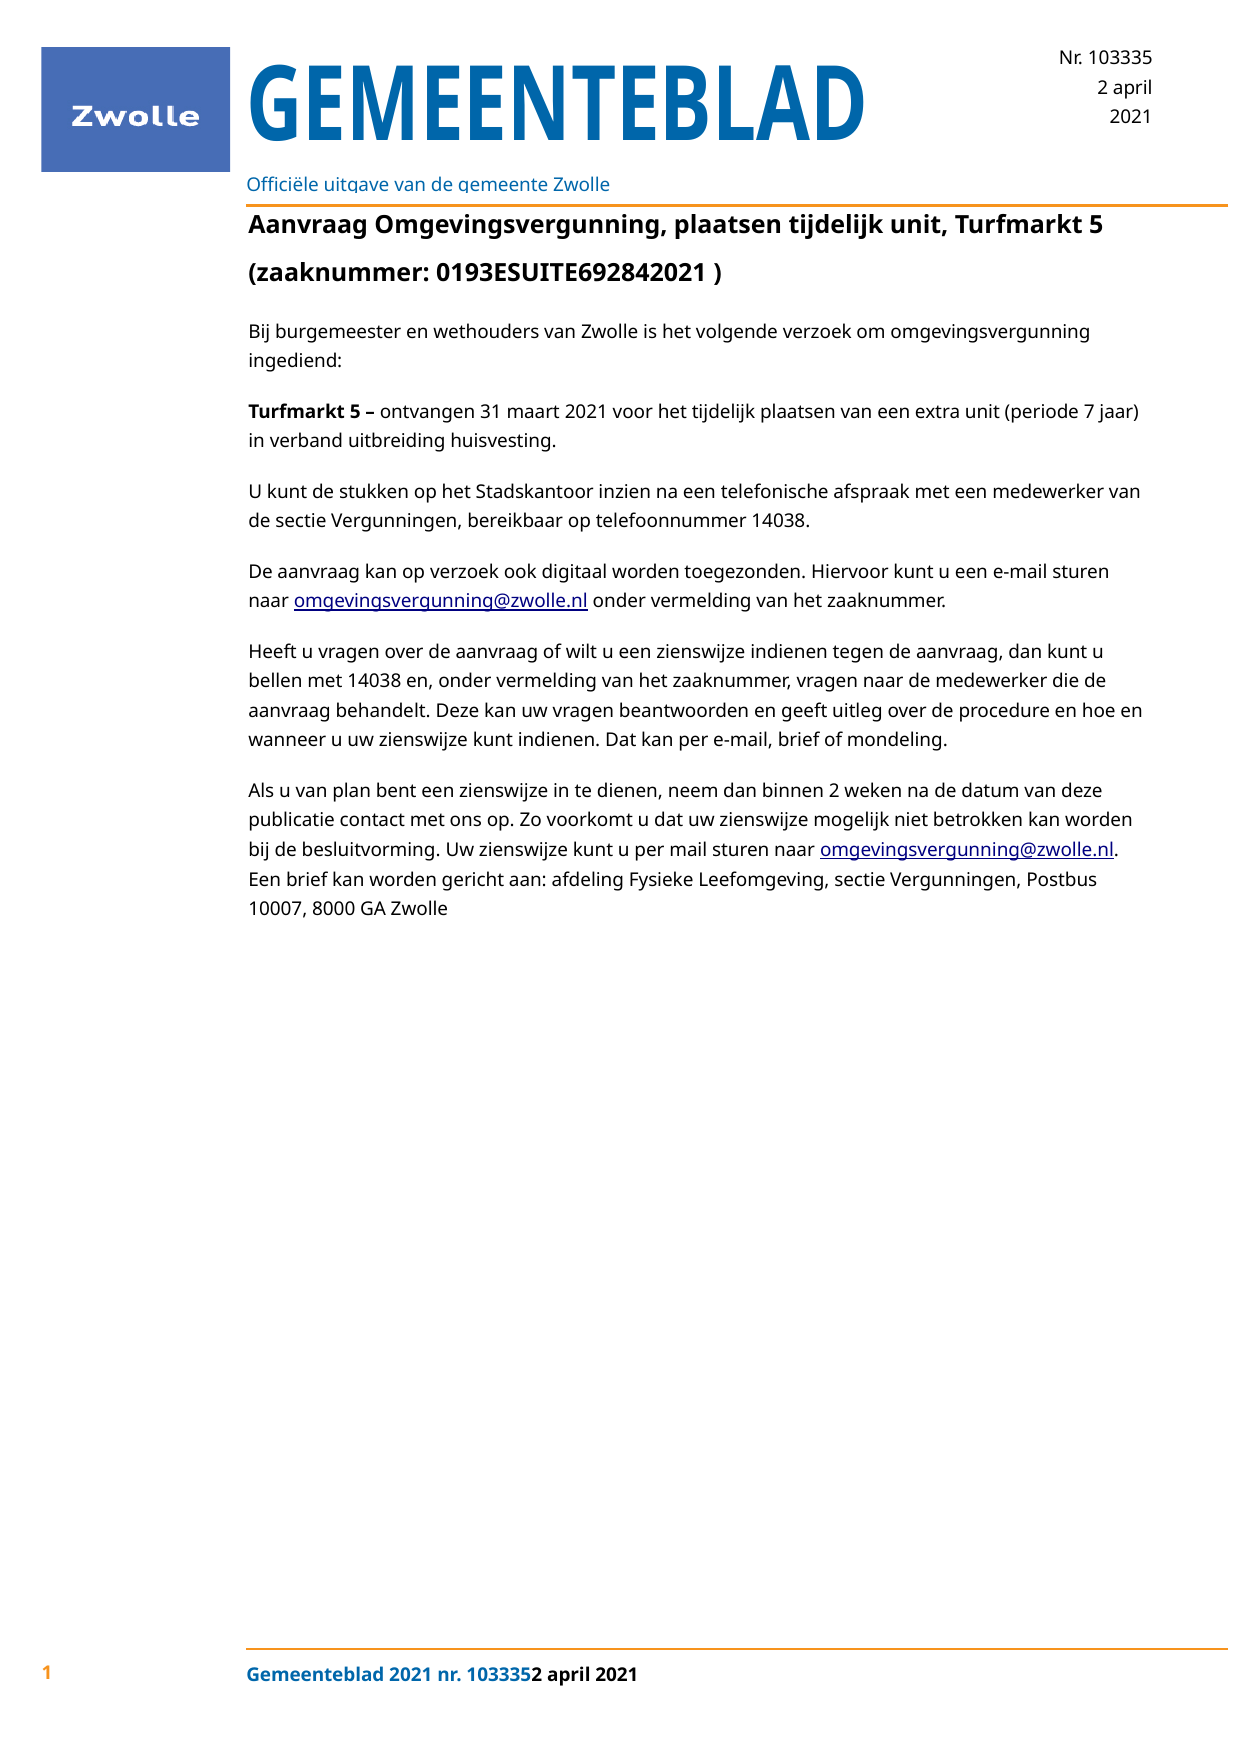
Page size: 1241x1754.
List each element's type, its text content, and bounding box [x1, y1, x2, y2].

text Bij burgemeester en wethouders van Zwolle is het volgende verzoek om omgevingsvergunning ingediend: [248, 318, 1152, 373]
text Aanvraag Omgevingsvergunning, plaatsen tijdelijk unit, Turfmarkt 5 (zaaknummer: 0193ESUITE692842021 ) [248, 207, 1152, 288]
text Als u van plan bent een zienswijze in te dienen, neem dan binnen 2 weken na de datum van deze publicatie contact met ons op. Zo voorkomt u dat uw zienswijze mogelijk niet betrokken kan worden bij de besluitvorming. Uw zienswijze kunt u per mail sturen naar omgevingsvergunning@zwolle.nl. Een brief kan worden gericht aan: afdeling Fysieke Leefomgeving, sectie Vergunningen, Postbus 10007, 8000 GA Zwolle [248, 777, 1152, 921]
text De aanvraag kan op verzoek ook digitaal worden toegezonden. Hiervoor kunt u een e-mail sturen naar omgevingsvergunning@zwolle.nl onder vermelding van het zaaknummer. [248, 558, 1152, 613]
text Turfmarkt 5 – ontvangen 31 maart 2021 voor het tijdelijk plaatsen van een extra unit (periode 7 jaar) in verband uitbreiding huisvesting. [248, 398, 1152, 453]
text Heeft u vragen over de aanvraag of wilt u een zienswijze indienen tegen de aanvraag, dan kunt u bellen met 14038 en, onder vermelding van het zaaknummer, vragen naar de medewerker die de aanvraag behandelt. Deze kan uw vragen beantwoorden en geeft uitleg over de procedure en hoe en wanneer u uw zienswijze kunt indienen. Dat kan per e-mail, brief of mondeling. [248, 638, 1152, 752]
picture [41, 47, 231, 172]
text U kunt de stukken op het Stadskantoor inzien na een telefonische afspraak met een medewerker van de sectie Vergunningen, bereikbaar op telefoonnummer 14038. [248, 478, 1152, 533]
